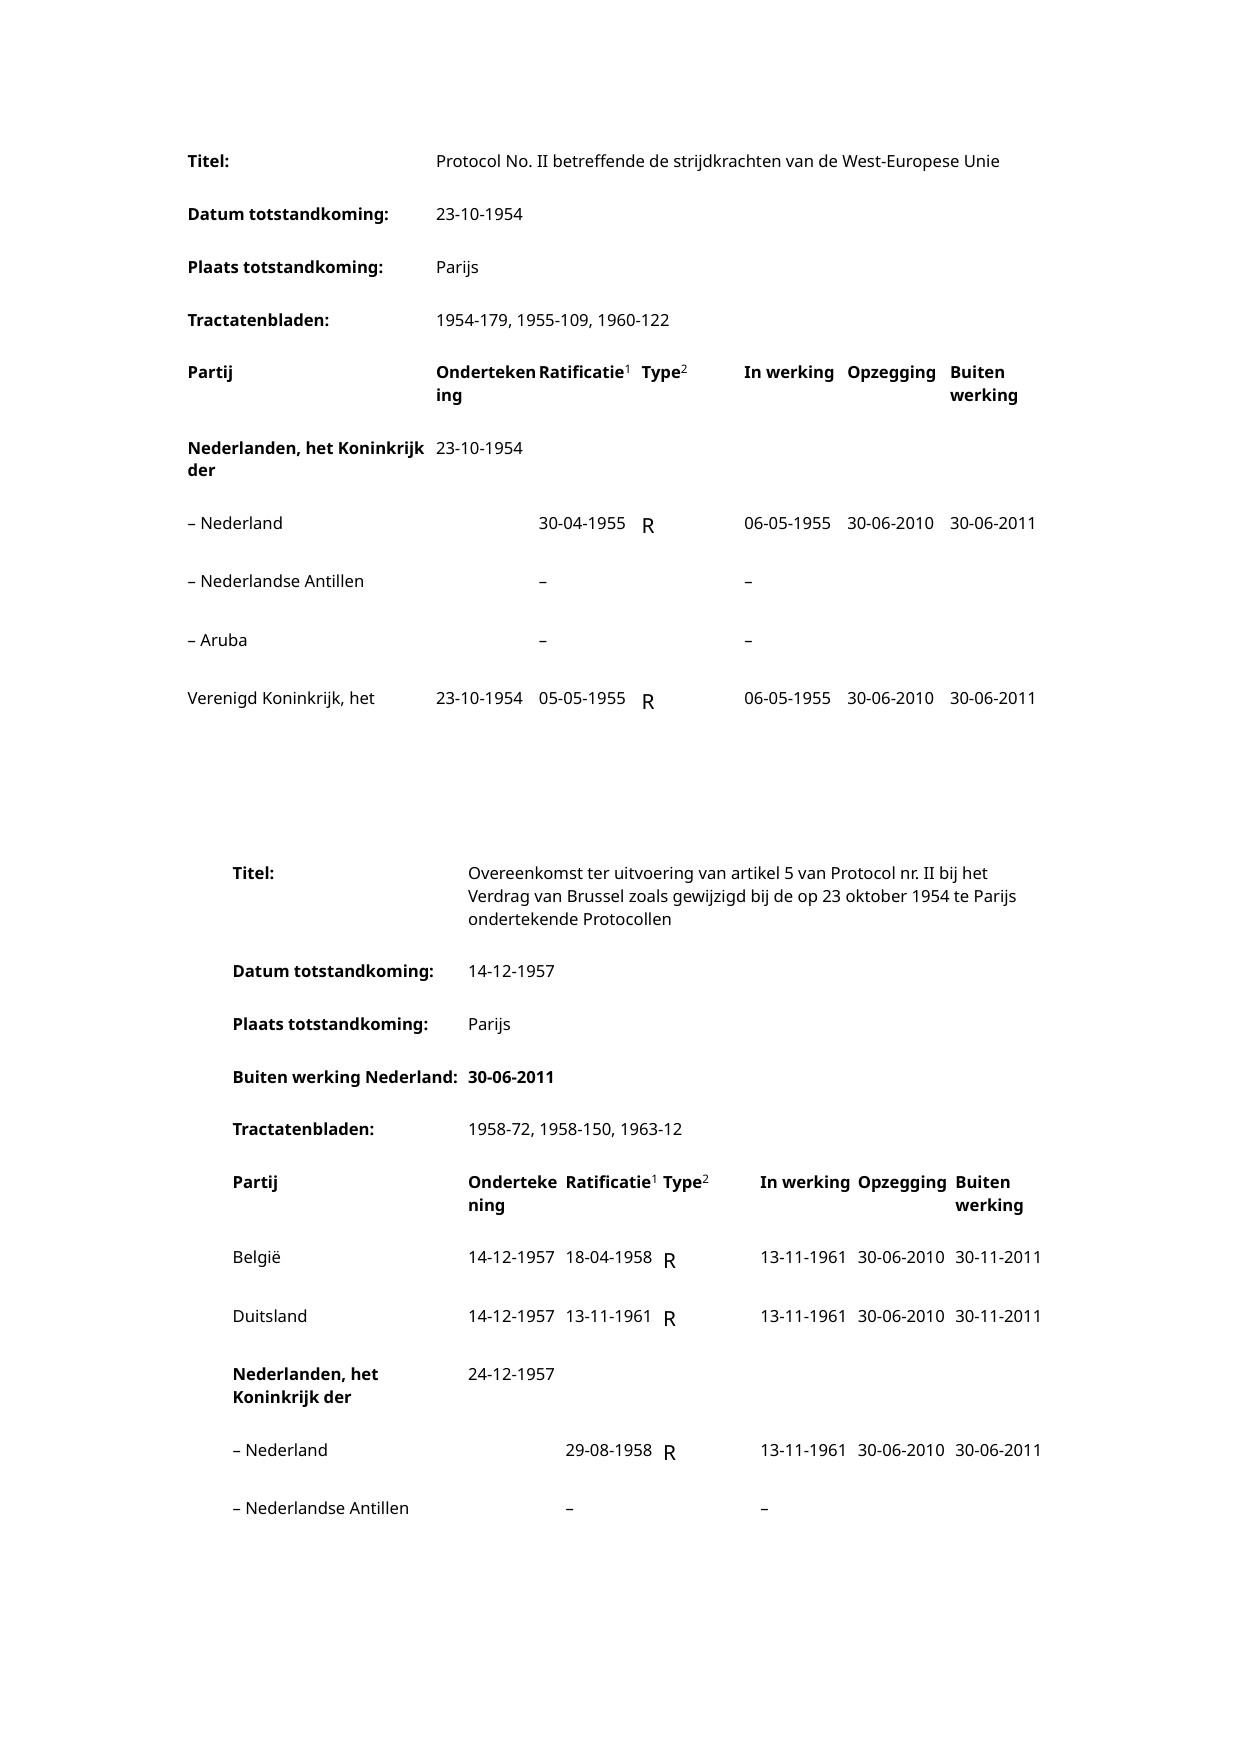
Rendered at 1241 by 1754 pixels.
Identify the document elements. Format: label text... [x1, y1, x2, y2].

table_cell Ratificatie1 [565, 1171, 663, 1246]
table_cell Partij [188, 361, 436, 436]
table_cell 30-06-2010 [858, 1439, 955, 1497]
table_cell [950, 436, 1053, 512]
table_cell 30-06-2010 [858, 1305, 955, 1363]
table_cell [744, 436, 847, 512]
table_cell 23-10-1954 [436, 436, 539, 512]
table_cell 18-04-1958 [565, 1246, 663, 1304]
table_cell R [663, 1439, 760, 1497]
table_cell R [663, 1246, 760, 1304]
table_cell [641, 629, 744, 687]
table_cell 06-05-1955 [744, 512, 847, 570]
table_cell Plaats totstandkoming: [233, 1013, 468, 1065]
table_cell 30-06-2010 [847, 687, 950, 745]
table_cell [663, 1497, 760, 1555]
table_cell [847, 629, 950, 687]
table_cell [858, 1497, 955, 1555]
table_cell – Nederland [233, 1439, 468, 1497]
table_cell 05-05-1955 [539, 687, 641, 745]
table_cell [539, 436, 641, 512]
table_cell [436, 512, 539, 570]
table_cell 23-10-1954 [436, 203, 1053, 255]
table_cell Parijs [436, 255, 1053, 308]
table_cell 13-11-1961 [760, 1305, 858, 1363]
table_cell – Nederland [188, 512, 436, 570]
table_cell Nederlanden, het Koninkrijk der [188, 436, 436, 512]
table_cell Nederlanden, het Koninkrijk der [233, 1363, 468, 1438]
table_cell 30-11-2011 [955, 1305, 1053, 1363]
table_cell In werking [760, 1171, 858, 1246]
table_cell [641, 570, 744, 628]
table_cell [641, 436, 744, 512]
table_cell [858, 1363, 955, 1438]
table_cell – Nederlandse Antillen [233, 1497, 468, 1555]
table_cell Opzegging [858, 1171, 955, 1246]
table_cell – [539, 570, 641, 628]
table_cell 14-12-1957 [468, 1305, 565, 1363]
table_cell 30-06-2011 [950, 687, 1053, 745]
table_cell 30-06-2010 [847, 512, 950, 570]
table_cell Ratificatie1 [539, 361, 641, 436]
table_cell [436, 629, 539, 687]
table_cell R [641, 512, 744, 570]
table_cell Buiten werking Nederland: [233, 1065, 468, 1118]
table_cell Type2 [663, 1171, 760, 1246]
table_cell – Nederlandse Antillen [188, 570, 436, 628]
table_cell [468, 1497, 565, 1555]
table_header Titel: [233, 862, 468, 960]
table_cell [955, 1497, 1053, 1555]
table_cell 06-05-1955 [744, 687, 847, 745]
table_cell – [744, 570, 847, 628]
table_cell R [663, 1305, 760, 1363]
table_cell 30-06-2011 [955, 1439, 1053, 1497]
table_header Protocol No. II betreffende de strijdkrachten van de West-Europese Unie [436, 150, 1053, 203]
table_cell Ondertekening [468, 1171, 565, 1246]
table_cell [760, 1363, 858, 1438]
table_cell Buiten werking [955, 1171, 1053, 1246]
table_cell Buiten werking [950, 361, 1053, 436]
table_header Titel: [188, 150, 436, 203]
table_cell – Aruba [188, 629, 436, 687]
table_cell [436, 570, 539, 628]
table_cell 13-11-1961 [760, 1439, 858, 1497]
table_cell 1954-179, 1955-109, 1960-122 [436, 308, 1053, 361]
table_cell 30-11-2011 [955, 1246, 1053, 1304]
table_cell Verenigd Koninkrijk, het [188, 687, 436, 745]
table_cell R [641, 687, 744, 745]
table_cell [565, 1363, 663, 1438]
table_cell Plaats totstandkoming: [188, 255, 436, 308]
table_cell 30-04-1955 [539, 512, 641, 570]
table_cell Type2 [641, 361, 744, 436]
table_cell 14-12-1957 [468, 1246, 565, 1304]
table_cell In werking [744, 361, 847, 436]
table_cell [847, 436, 950, 512]
table_cell Opzegging [847, 361, 950, 436]
table_cell Datum totstandkoming: [188, 203, 436, 255]
table_cell 1958-72, 1958-150, 1963-12 [468, 1118, 1053, 1171]
table_cell 30-06-2011 [950, 512, 1053, 570]
table_cell 30-06-2011 [468, 1065, 1053, 1118]
table_cell Ondertekening [436, 361, 539, 436]
table_cell 29-08-1958 [565, 1439, 663, 1497]
table_cell – [760, 1497, 858, 1555]
table_cell [468, 1439, 565, 1497]
table_cell 13-11-1961 [760, 1246, 858, 1304]
table_cell Duitsland [233, 1305, 468, 1363]
table_cell 14-12-1957 [468, 960, 1053, 1013]
table_cell België [233, 1246, 468, 1304]
table_cell Tractatenbladen: [188, 308, 436, 361]
table_cell Datum totstandkoming: [233, 960, 468, 1013]
table_cell 13-11-1961 [565, 1305, 663, 1363]
table_cell [847, 570, 950, 628]
table_cell 24-12-1957 [468, 1363, 565, 1438]
table_cell 30-06-2010 [858, 1246, 955, 1304]
table_cell – [744, 629, 847, 687]
table_cell Parijs [468, 1013, 1053, 1065]
table_cell [950, 629, 1053, 687]
table_cell 23-10-1954 [436, 687, 539, 745]
table_cell – [565, 1497, 663, 1555]
table_cell [663, 1363, 760, 1438]
table_cell [955, 1363, 1053, 1438]
table_cell Partij [233, 1171, 468, 1246]
table_cell Tractatenbladen: [233, 1118, 468, 1171]
table_cell – [539, 629, 641, 687]
table_header Overeenkomst ter uitvoering van artikel 5 van Protocol nr. II bij het Verdrag van Brussel zoals gewijzigd bij de op 23 oktober 1954 te Parijs ondertekende Protocollen [468, 862, 1053, 960]
table_cell [950, 570, 1053, 628]
